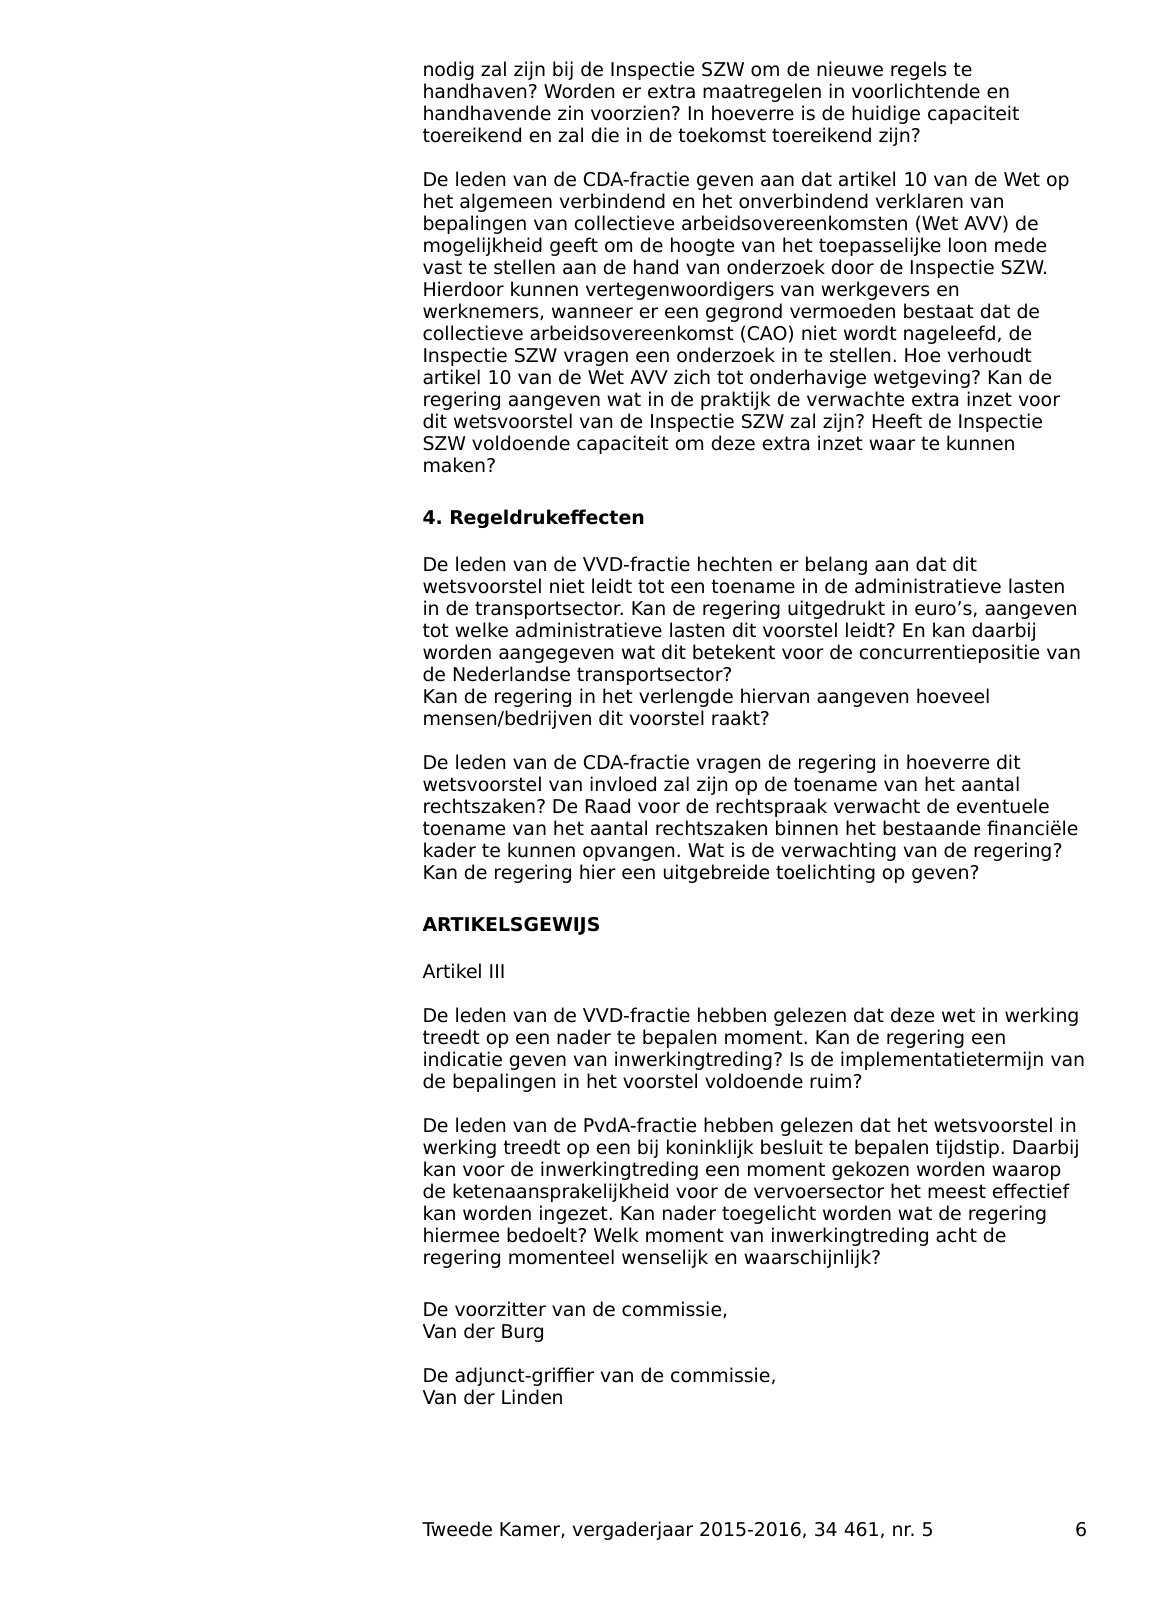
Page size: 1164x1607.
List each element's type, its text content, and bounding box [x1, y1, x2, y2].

subtitle ARTIKELSGEWIJS [422, 914, 1087, 936]
text De leden van de VVD-fractie hebben gelezen dat deze wet in werking treedt op een nader te bepalen moment. Kan de regering een indicatie geven van inwerkingtreding? Is de implementatietermijn van de bepalingen in het voorstel voldoende ruim? [422, 1005, 1087, 1093]
subtitle 4. Regeldrukeffecten [422, 507, 1087, 529]
text De adjunct-griffier van de commissie, Van der Linden [422, 1365, 1087, 1409]
text De leden van de VVD-fractie hechten er belang aan dat dit wetsvoorstel niet leidt tot een toename in de administratieve lasten in de transportsector. Kan de regering uitgedrukt in euro’s, aangeven tot welke administratieve lasten dit voorstel leidt? En kan daarbij worden aangegeven wat dit betekent voor de concurrentiepositie van de Nederlandse transportsector? [422, 554, 1087, 686]
text De leden van de CDA-fractie geven aan dat artikel 10 van de Wet op het algemeen verbindend en het onverbindend verklaren van bepalingen van collectieve arbeidsovereenkomsten (Wet AVV) de mogelijkheid geeft om de hoogte van het toepasselijke loon mede vast te stellen aan de hand van onderzoek door de Inspectie SZW. Hierdoor kunnen vertegenwoordigers van werkgevers en werknemers, wanneer er een gegrond vermoeden bestaat dat de collectieve arbeidsovereenkomst (CAO) niet wordt nageleefd, de Inspectie SZW vragen een onderzoek in te stellen. Hoe verhoudt artikel 10 van de Wet AVV zich tot onderhavige wetgeving? Kan de regering aangeven wat in de praktijk de verwachte extra inzet voor dit wetsvoorstel van de Inspectie SZW zal zijn? Heeft de Inspectie SZW voldoende capaciteit om deze extra inzet waar te kunnen maken? [422, 169, 1087, 477]
text De leden van de CDA-fractie vragen de regering in hoeverre dit wetsvoorstel van invloed zal zijn op de toename van het aantal rechtszaken? De Raad voor de rechtspraak verwacht de eventuele toename van het aantal rechtszaken binnen het bestaande financiële kader te kunnen opvangen. Wat is de verwachting van de regering? Kan de regering hier een uitgebreide toelichting op geven? [422, 752, 1087, 884]
text De voorzitter van de commissie, Van der Burg [422, 1299, 1087, 1343]
text De leden van de PvdA-fractie hebben gelezen dat het wetsvoorstel in werking treedt op een bij koninklijk besluit te bepalen tijdstip. Daarbij kan voor de inwerkingtreding een moment gekozen worden waarop de ketenaansprakelijkheid voor de vervoersector het meest effectief kan worden ingezet. Kan nader toegelicht worden wat de regering hiermee bedoelt? Welk moment van inwerkingtreding acht de regering momenteel wenselijk en waarschijnlijk? [422, 1115, 1087, 1269]
subtitle Artikel III [422, 961, 1087, 983]
text nodig zal zijn bij de Inspectie SZW om de nieuwe regels te handhaven? Worden er extra maatregelen in voorlichtende en handhavende zin voorzien? In hoeverre is de huidige capaciteit toereikend en zal die in de toekomst toereikend zijn? [422, 59, 1087, 147]
text Kan de regering in het verlengde hiervan aangeven hoeveel mensen/bedrijven dit voorstel raakt? [422, 686, 1087, 730]
